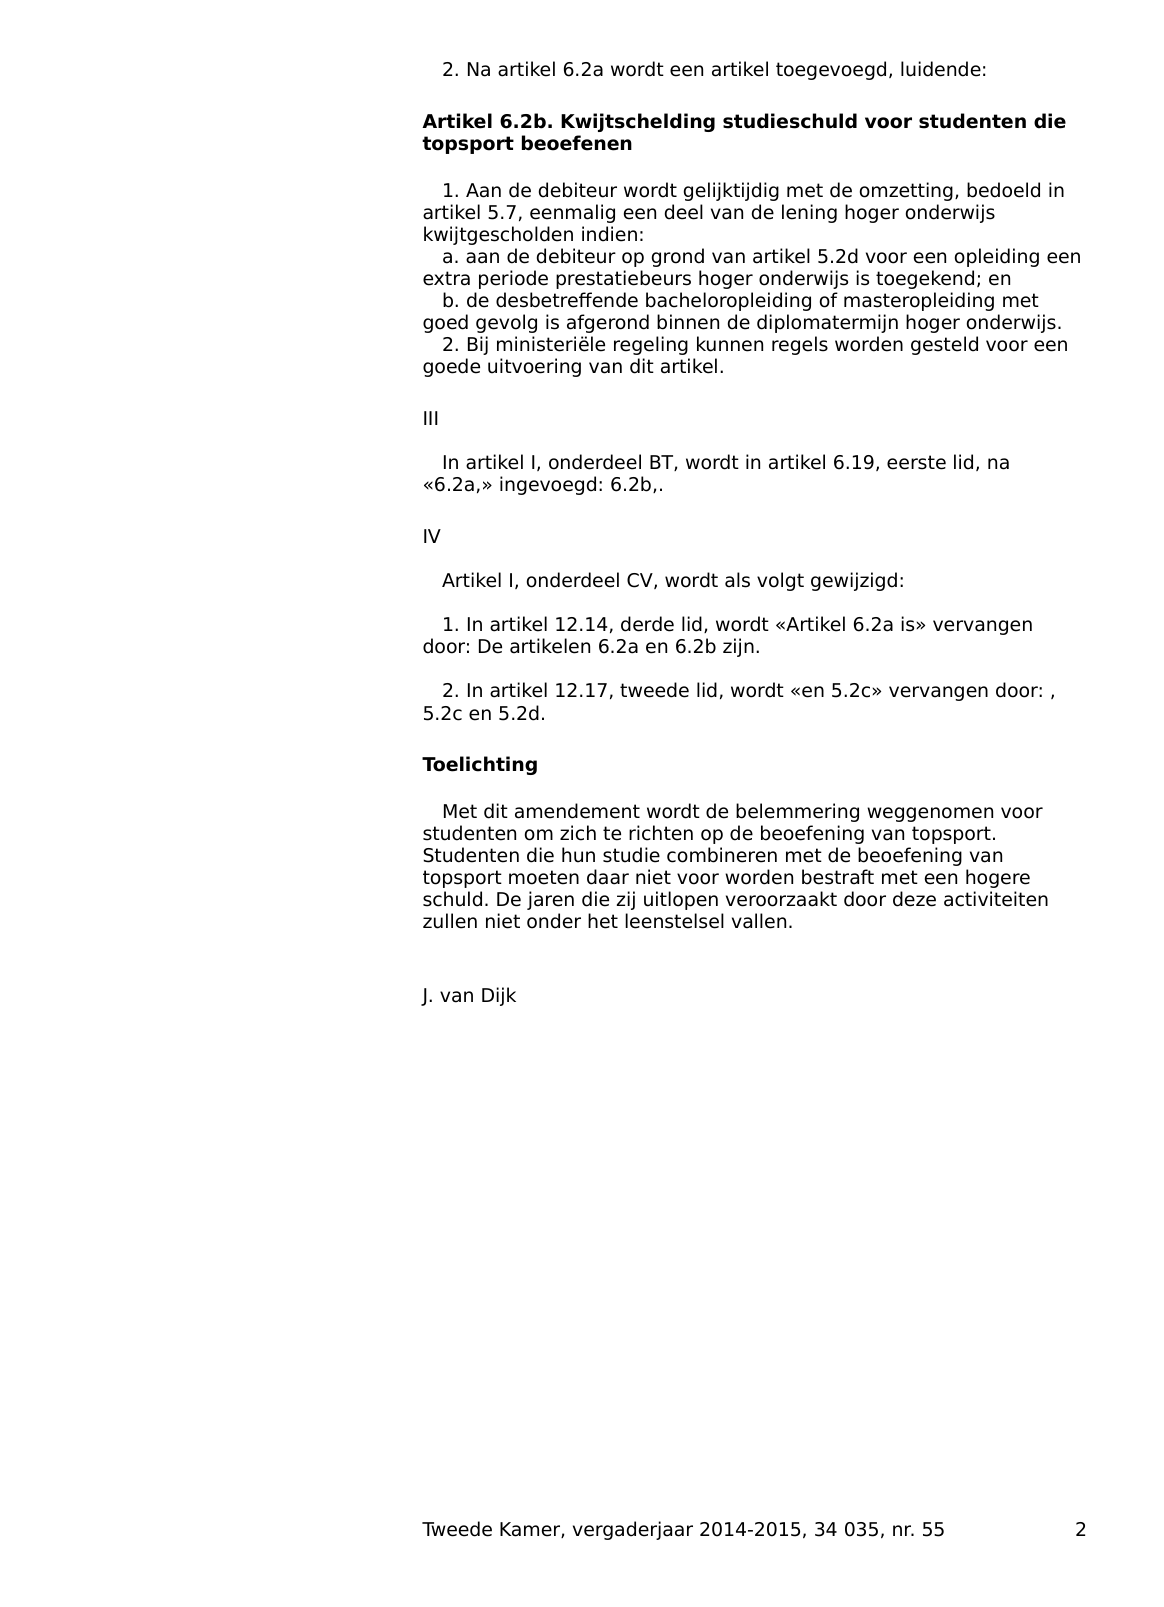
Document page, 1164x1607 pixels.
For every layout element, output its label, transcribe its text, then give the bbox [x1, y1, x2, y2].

text a. aan de debiteur op grond van artikel 5.2d voor een opleiding een extra periode prestatiebeurs hoger onderwijs is toegekend; en [422, 246, 1087, 290]
text Artikel I, onderdeel CV, wordt als volgt gewijzigd: [422, 570, 1087, 592]
text J. van Dijk [422, 963, 1087, 1007]
text 2. Na artikel 6.2a wordt een artikel toegevoegd, luidende: [422, 59, 1087, 81]
text 2. Bij ministeriële regeling kunnen regels worden gesteld voor een goede uitvoering van dit artikel. [422, 334, 1087, 378]
text Met dit amendement wordt de belemmering weggenomen voor studenten om zich te richten op de beoefening van topsport. Studenten die hun studie combineren met de beoefening van topsport moeten daar niet voor worden bestraft met een hogere schuld. De jaren die zij uitlopen veroorzaakt door deze activiteiten zullen niet onder het leenstelsel vallen. [422, 801, 1087, 933]
text 2. In artikel 12.17, tweede lid, wordt «en 5.2c» vervangen door: , 5.2c en 5.2d. [422, 680, 1087, 724]
subtitle III [422, 408, 1087, 430]
text 1. Aan de debiteur wordt gelijktijdig met de omzetting, bedoeld in artikel 5.7, eenmalig een deel van de lening hoger onderwijs kwijtgescholden indien: [422, 180, 1087, 246]
subtitle IV [422, 526, 1087, 548]
text In artikel I, onderdeel BT, wordt in artikel 6.19, eerste lid, na «6.2a,» ingevoegd: 6.2b,. [422, 452, 1087, 496]
subtitle Artikel 6.2b. Kwijtschelding studieschuld voor studenten die topsport beoefenen [422, 111, 1087, 155]
subtitle Toelichting [422, 754, 1087, 776]
text b. de desbetreffende bacheloropleiding of masteropleiding met goed gevolg is afgerond binnen de diplomatermijn hoger onderwijs. [422, 290, 1087, 334]
text 1. In artikel 12.14, derde lid, wordt «Artikel 6.2a is» vervangen door: De artikelen 6.2a en 6.2b zijn. [422, 614, 1087, 658]
